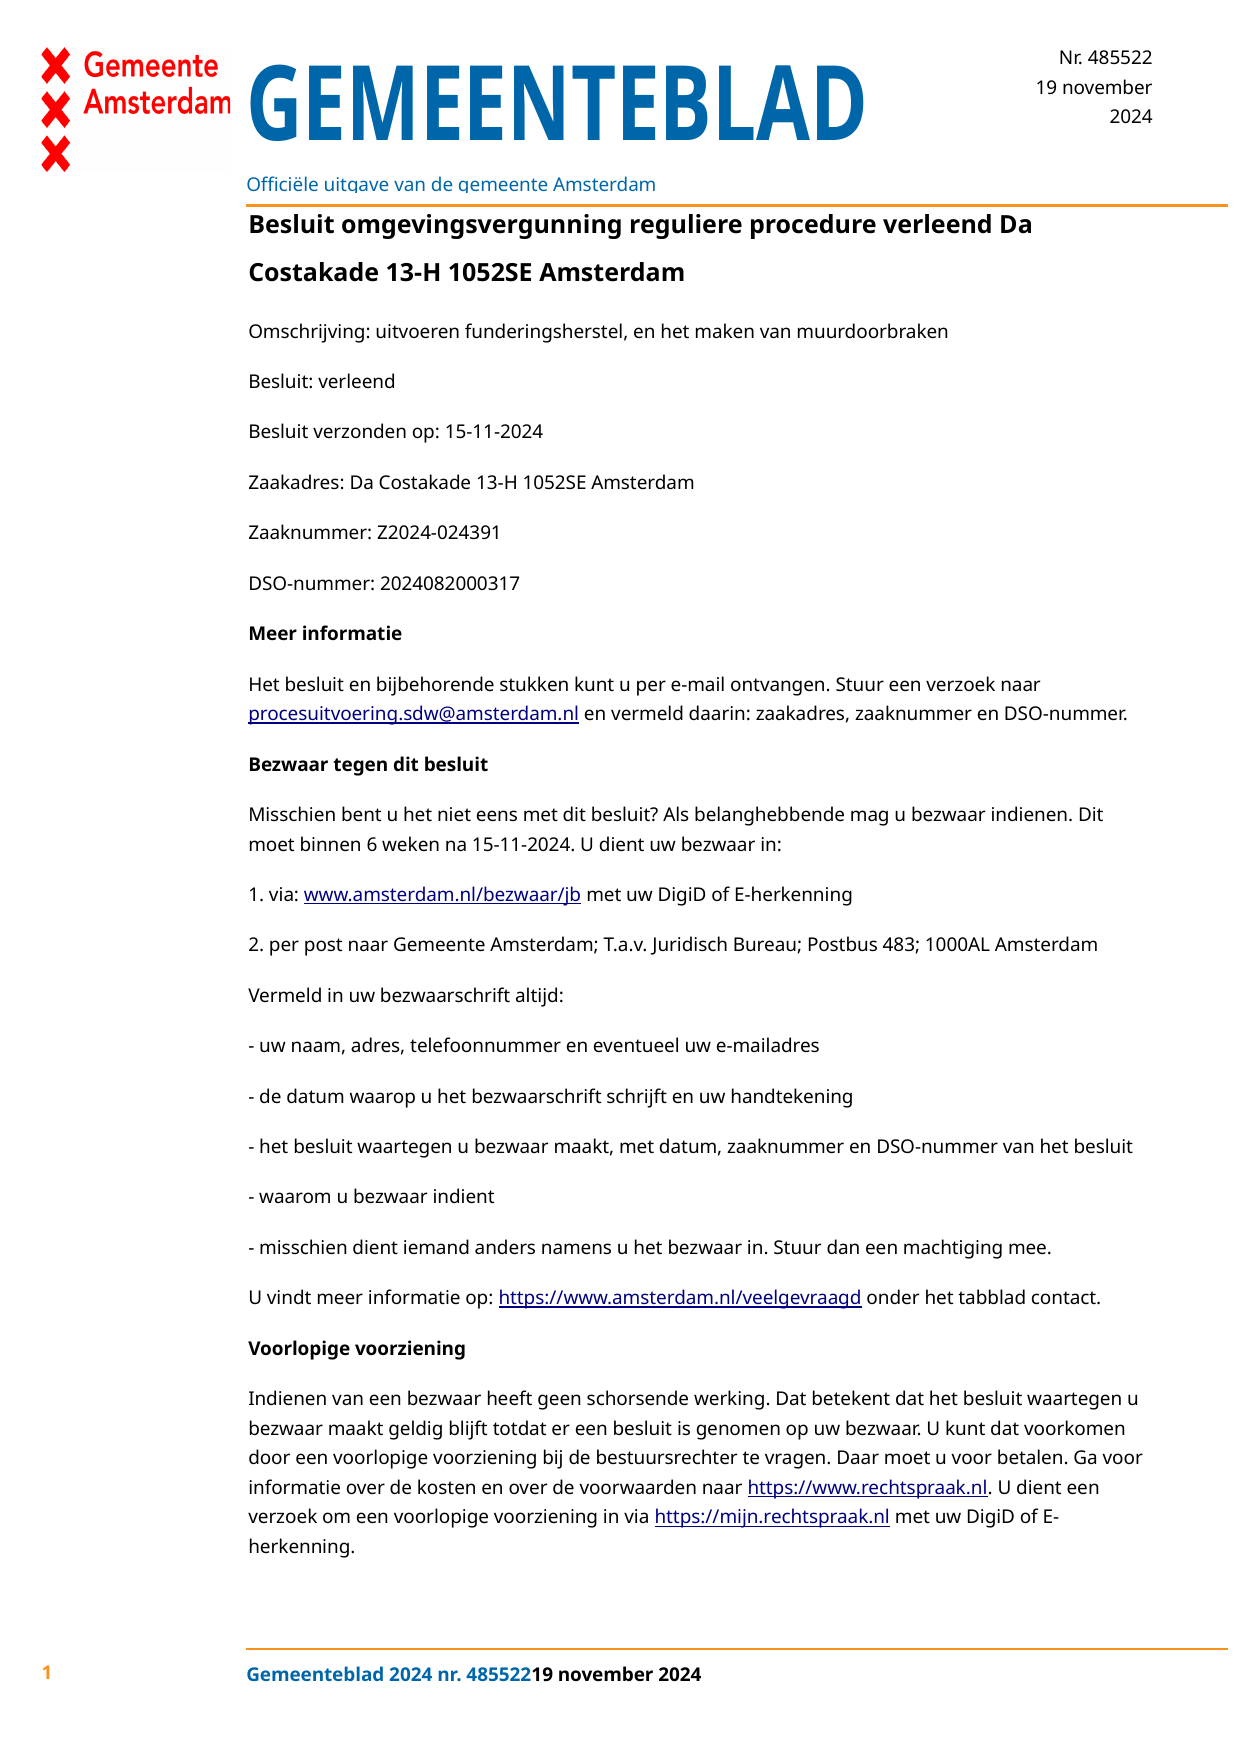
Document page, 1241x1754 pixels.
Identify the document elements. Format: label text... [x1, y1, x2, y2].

text - waarom u bezwaar indient [248, 1184, 1152, 1209]
text - het besluit waartegen u bezwaar maakt, met datum, zaaknummer en DSO-nummer van het besluit [248, 1133, 1152, 1159]
text DSO-nummer: 2024082000317 [248, 570, 1152, 596]
text Zaakadres: Da Costakade 13-H 1052SE Amsterdam [248, 469, 1152, 495]
text Omschrijving: uitvoeren funderingsherstel, en het maken van muurdoorbraken [248, 318, 1152, 344]
text Zaaknummer: Z2024-024391 [248, 519, 1152, 545]
text Besluit verzonden op: 15-11-2024 [248, 419, 1152, 444]
text Besluit omgevingsvergunning reguliere procedure verleend Da Costakade 13-H 1052SE Amsterdam [248, 207, 1152, 288]
text Besluit: verleend [248, 368, 1152, 394]
text Bezwaar tegen dit besluit [248, 751, 1152, 777]
text U vindt meer informatie op: https://www.amsterdam.nl/veelgevraagd onder het tabblad contact. [248, 1284, 1152, 1310]
text Misschien bent u het niet eens met dit besluit? Als belanghebbende mag u bezwaar indienen. Dit moet binnen 6 weken na 15-11-2024. U dient uw bezwaar in: [248, 801, 1152, 857]
text Meer informatie [248, 620, 1152, 646]
text - misschien dient iemand anders namens u het bezwaar in. Stuur dan een machtiging mee. [248, 1234, 1152, 1260]
text 2. per post naar Gemeente Amsterdam; T.a.v. Juridisch Bureau; Postbus 483; 1000AL Amsterdam [248, 932, 1152, 957]
text Het besluit en bijbehorende stukken kunt u per e-mail ontvangen. Stuur een verzoek naar procesuitvoering.sdw@amsterdam.nl en vermeld daarin: zaakadres, zaaknummer en DSO-nummer. [248, 671, 1152, 726]
picture [41, 47, 231, 172]
text Indienen van een bezwaar heeft geen schorsende werking. Dat betekent dat het besluit waartegen u bezwaar maakt geldig blijft totdat er een besluit is genomen op uw bezwaar. U kunt dat voorkomen door een voorlopige voorziening bij de bestuursrechter te vragen. Daar moet u voor betalen. Ga voor informatie over de kosten en over de voorwaarden naar https://www.rechtspraak.nl. U dient een verzoek om een voorlopige voorziening in via https://mijn.rechtspraak.nl met uw DigiD of E-herkenning. [248, 1385, 1152, 1559]
text - de datum waarop u het bezwaarschrift schrijft en uw handtekening [248, 1083, 1152, 1109]
text Vermeld in uw bezwaarschrift altijd: [248, 982, 1152, 1008]
text - uw naam, adres, telefoonnummer en eventueel uw e-mailadres [248, 1032, 1152, 1058]
text 1. via: www.amsterdam.nl/bezwaar/jb met uw DigiD of E-herkenning [248, 881, 1152, 907]
text Voorlopige voorziening [248, 1335, 1152, 1361]
